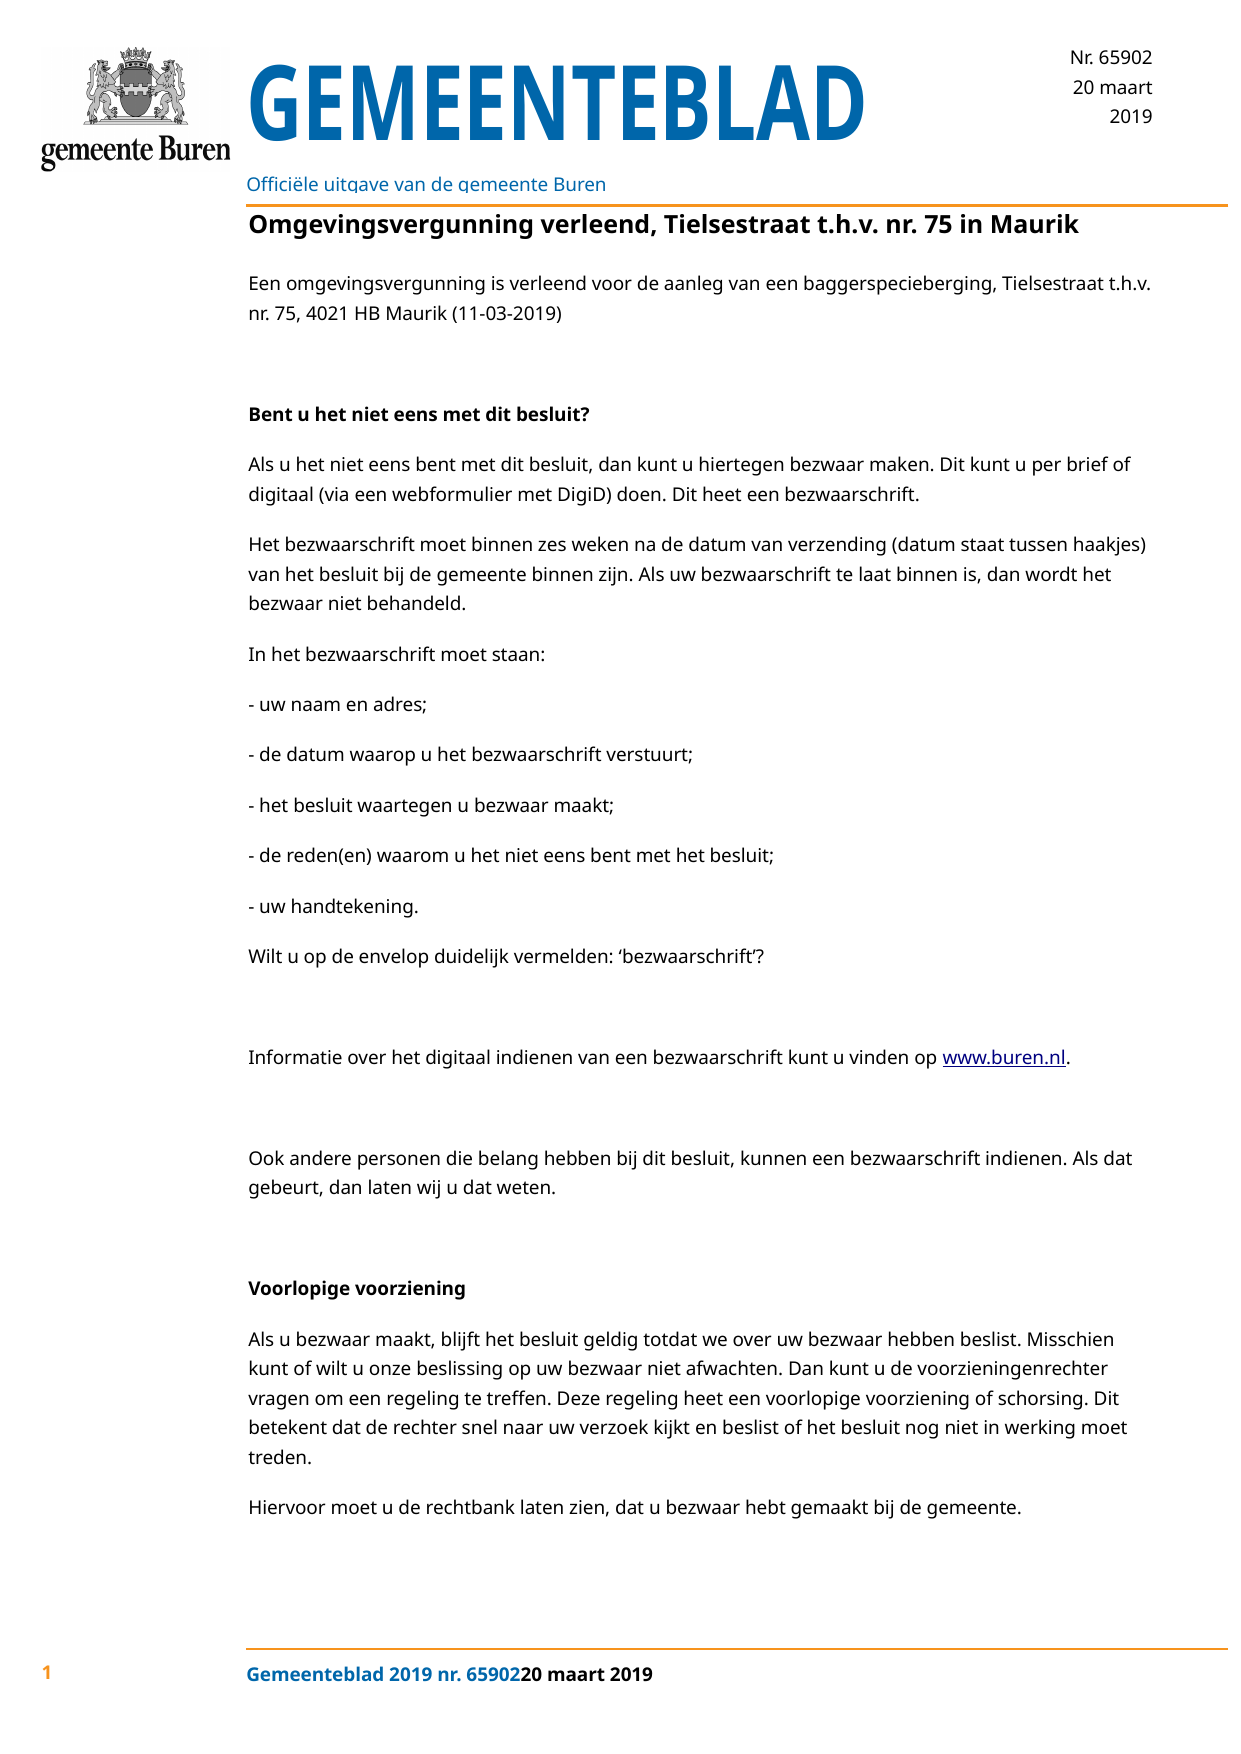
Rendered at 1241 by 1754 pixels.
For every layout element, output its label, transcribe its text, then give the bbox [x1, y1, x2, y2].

text Als u bezwaar maakt, blijft het besluit geldig totdat we over uw bezwaar hebben beslist. Misschien kunt of wilt u onze beslissing op uw bezwaar niet afwachten. Dan kunt u de voorzieningenrechter vragen om een regeling te treffen. Deze regeling heet een voorlopige voorziening of schorsing. Dit betekent dat de rechter snel naar uw verzoek kijkt en beslist of het besluit nog niet in werking moet treden. [248, 1326, 1152, 1470]
text - het besluit waartegen u bezwaar maakt; [248, 792, 1152, 818]
text - uw handtekening. [248, 893, 1152, 918]
text Hiervoor moet u de rechtbank laten zien, dat u bezwaar hebt gemaakt bij de gemeente. [248, 1494, 1152, 1520]
text Bent u het niet eens met dit besluit? [248, 401, 1152, 426]
text Informatie over het digitaal indienen van een bezwaarschrift kunt u vinden op www.buren.nl. [248, 1044, 1152, 1070]
text Omgevingsvergunning verleend, Tielsestraat t.h.v. nr. 75 in Maurik [248, 207, 1152, 241]
text Een omgevingsvergunning is verleend voor de aanleg van een baggerspecieberging, Tielsestraat t.h.v. nr. 75, 4021 HB Maurik (11-03-2019) [248, 270, 1152, 326]
text Wilt u op de envelop duidelijk vermelden: ‘bezwaarschrift’? [248, 943, 1152, 969]
text Ook andere personen die belang hebben bij dit besluit, kunnen een bezwaarschrift indienen. Als dat gebeurt, dan laten wij u dat weten. [248, 1145, 1152, 1200]
text - uw naam en adres; [248, 691, 1152, 717]
text - de reden(en) waarom u het niet eens bent met het besluit; [248, 842, 1152, 868]
text Voorlopige voorziening [248, 1275, 1152, 1301]
text Als u het niet eens bent met dit besluit, dan kunt u hiertegen bezwaar maken. Dit kunt u per brief of digitaal (via een webformulier met DigiD) doen. Dit heet een bezwaarschrift. [248, 451, 1152, 506]
text Het bezwaarschrift moet binnen zes weken na de datum van verzending (datum staat tussen haakjes) van het besluit bij de gemeente binnen zijn. Als uw bezwaarschrift te laat binnen is, dan wordt het bezwaar niet behandeld. [248, 531, 1152, 616]
text In het bezwaarschrift moet staan: [248, 641, 1152, 666]
picture [41, 47, 231, 172]
text - de datum waarop u het bezwaarschrift verstuurt; [248, 742, 1152, 767]
